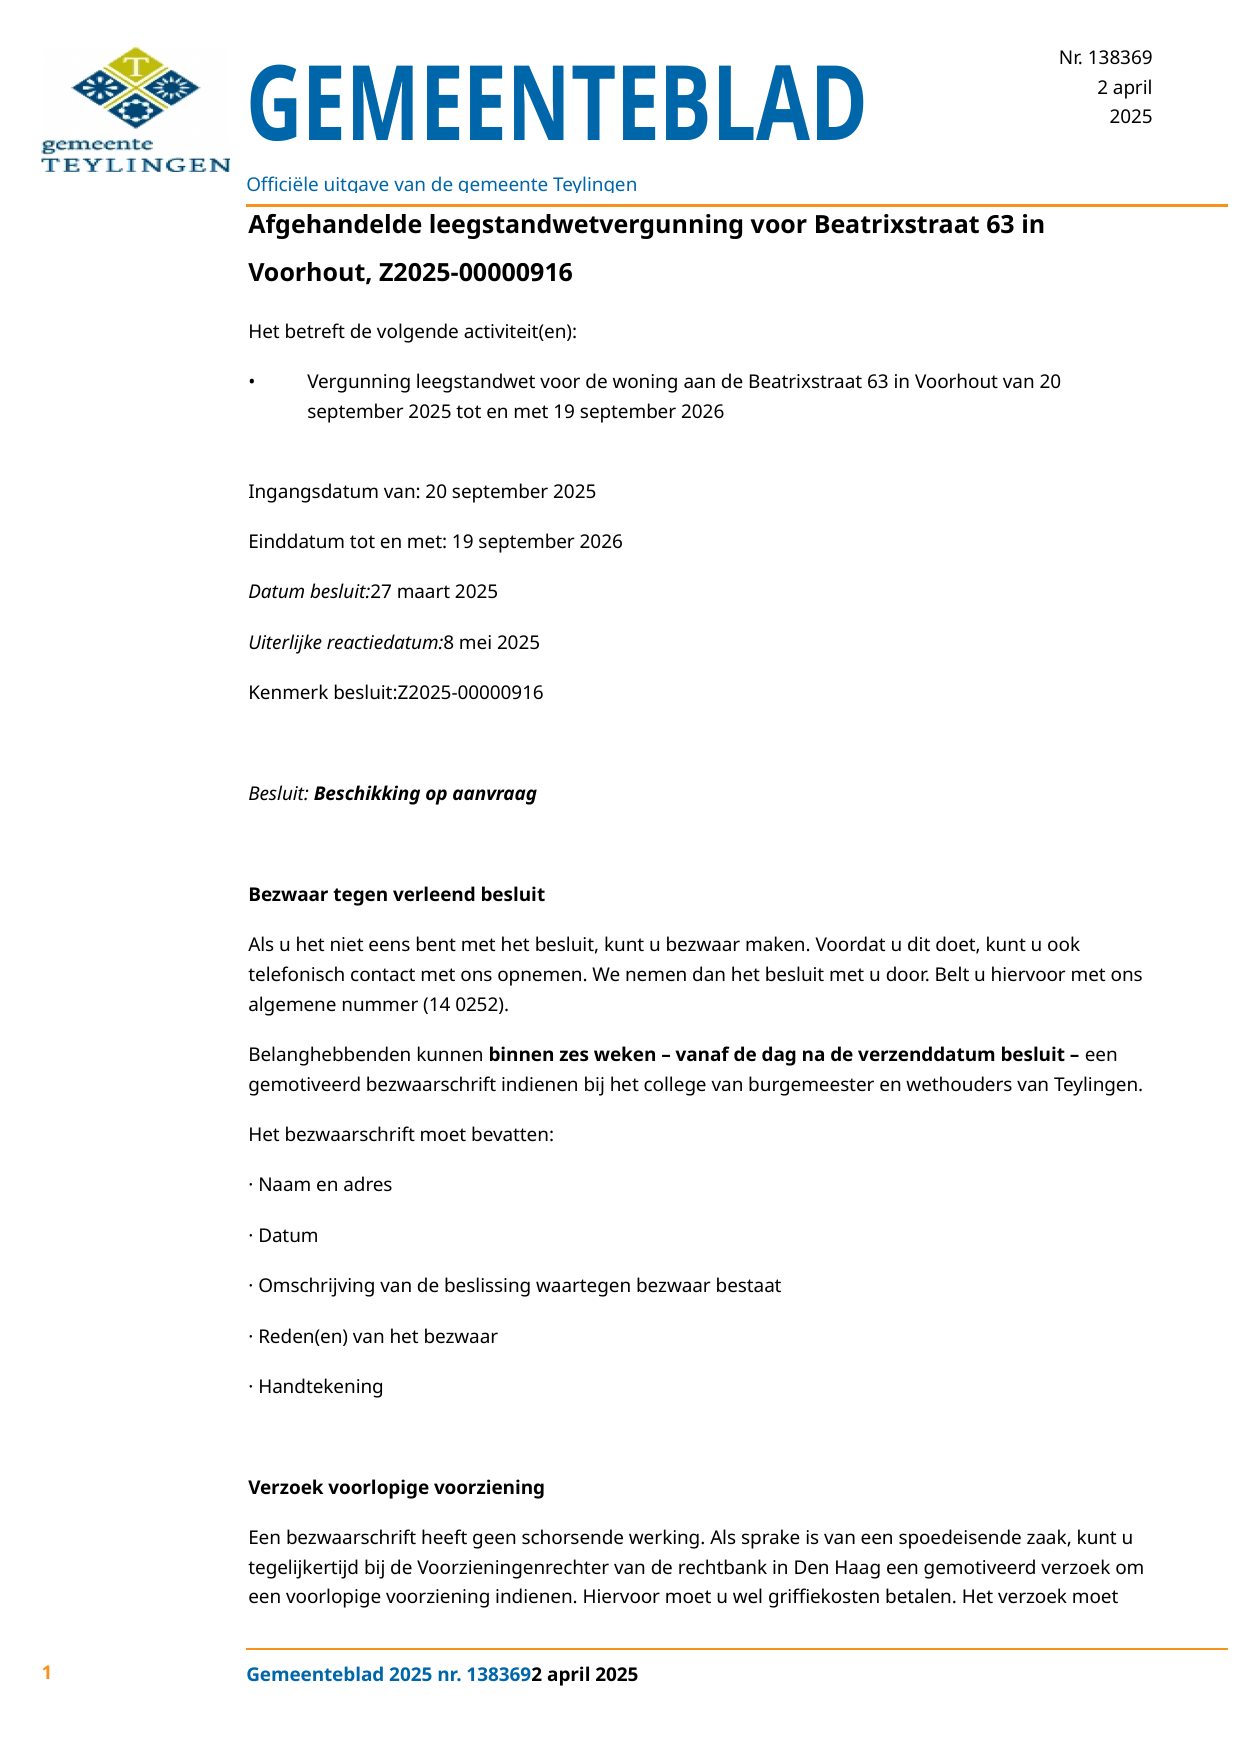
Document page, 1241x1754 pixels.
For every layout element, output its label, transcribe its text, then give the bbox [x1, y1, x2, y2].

text Het betreft de volgende activiteit(en): [248, 318, 1152, 344]
text Het bezwaarschrift moet bevatten: [248, 1121, 1152, 1147]
text Afgehandelde leegstandwetvergunning voor Beatrixstraat 63 in Voorhout, Z2025-00000916 [248, 207, 1152, 288]
text Datum besluit:27 maart 2025 [248, 579, 1152, 604]
text Belanghebbenden kunnen binnen zes weken – vanaf de dag na de verzenddatum besluit – een gemotiveerd bezwaarschrift indienen bij het college van burgemeester en wethouders van Teylingen. [248, 1041, 1152, 1097]
text · Reden(en) van het bezwaar [248, 1323, 1152, 1349]
text Verzoek voorlopige voorziening [248, 1474, 1152, 1500]
text · Omschrijving van de beslissing waartegen bezwaar bestaat [248, 1272, 1152, 1298]
text Ingangsdatum van: 20 september 2025 [248, 478, 1152, 504]
picture [41, 47, 231, 172]
text · Datum [248, 1222, 1152, 1248]
text Einddatum tot en met: 19 september 2026 [248, 528, 1152, 554]
text Kenmerk besluit:Z2025-00000916 [248, 679, 1152, 705]
text Besluit: Beschikking op aanvraag [248, 780, 1152, 806]
text Uiterlijke reactiedatum:8 mei 2025 [248, 629, 1152, 655]
text · Naam en adres [248, 1172, 1152, 1197]
text Bezwaar tegen verleend besluit [248, 881, 1152, 907]
text Als u het niet eens bent met het besluit, kunt u bezwaar maken. Voordat u dit doet, kunt u ook telefonisch contact met ons opnemen. We nemen dan het besluit met u door. Belt u hiervoor met ons algemene nummer (14 0252). [248, 932, 1152, 1017]
list Vergunning leegstandwet voor de woning aan de Beatrixstraat 63 in Voorhout van 20 september 2025 tot en met 19 september 2026 [248, 368, 1152, 424]
text Een bezwaarschrift heeft geen schorsende werking. Als sprake is van een spoedeisende zaak, kunt u tegelijkertijd bij de Voorzieningenrechter van de rechtbank in Den Haag een gemotiveerd verzoek om een voorlopige voorziening indienen. Hiervoor moet u wel griffiekosten betalen. Het verzoek moet [248, 1524, 1152, 1609]
text · Handtekening [248, 1373, 1152, 1399]
